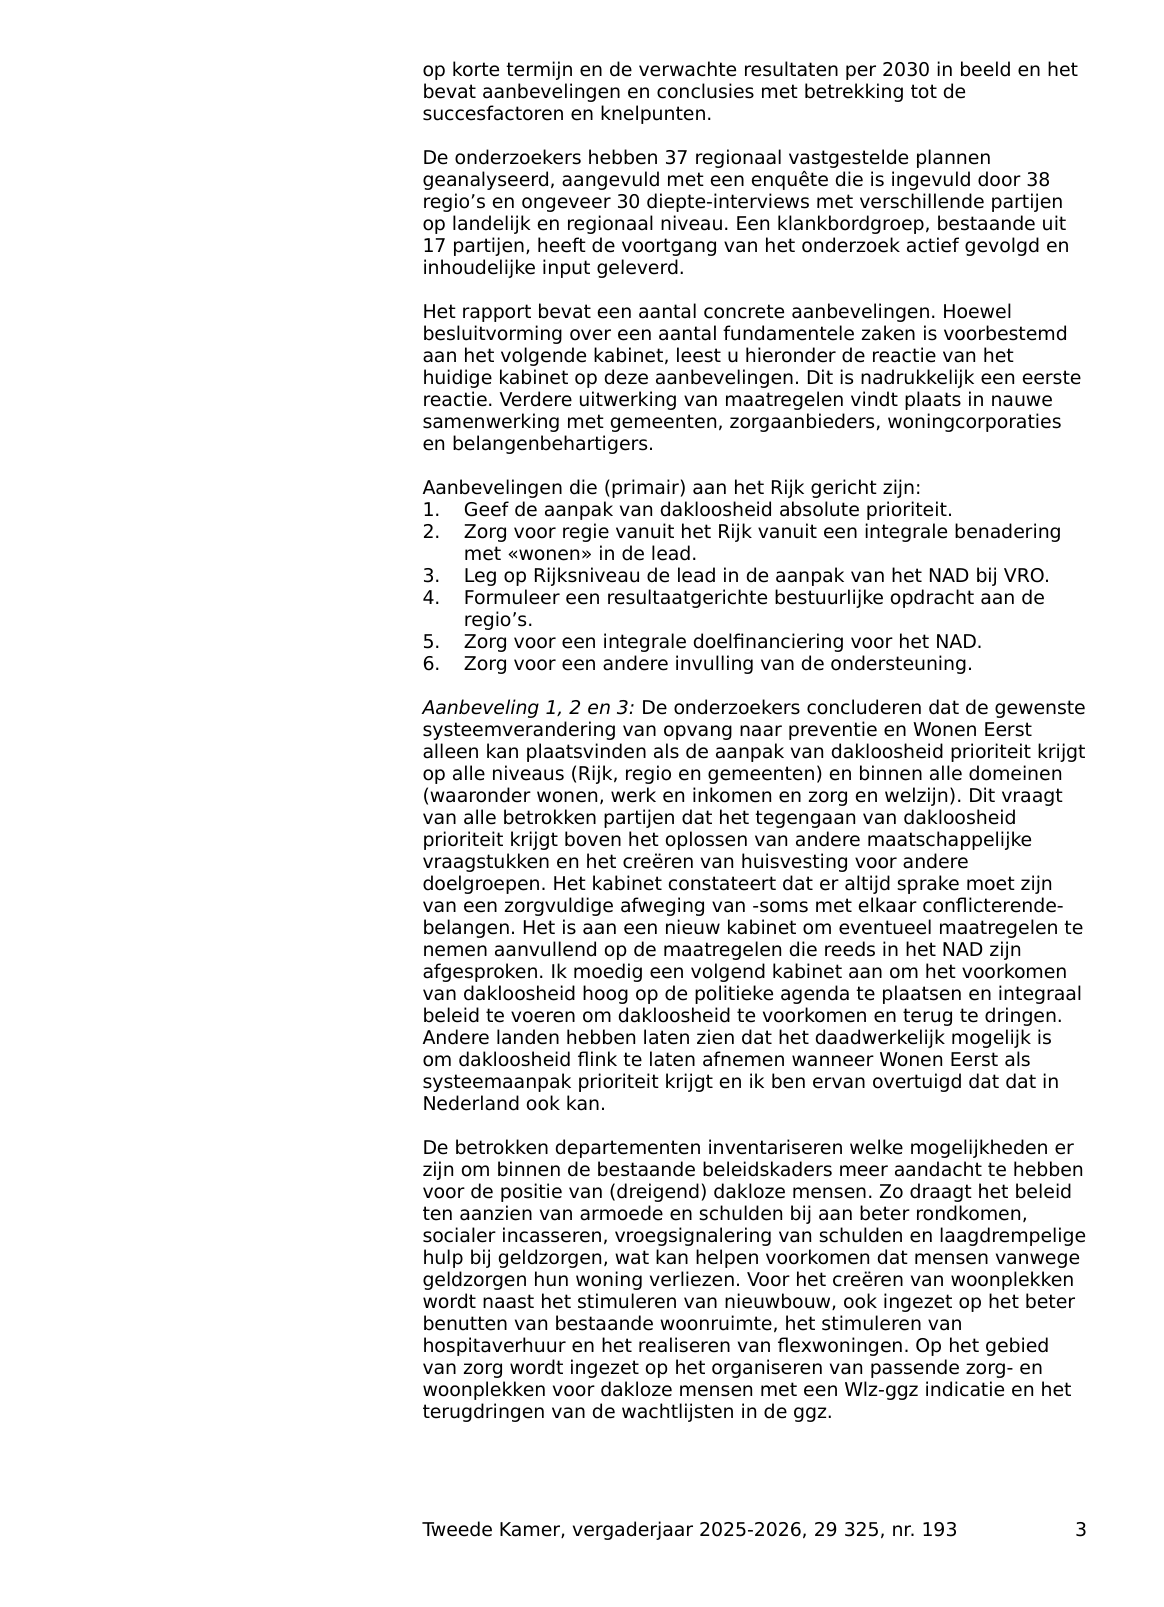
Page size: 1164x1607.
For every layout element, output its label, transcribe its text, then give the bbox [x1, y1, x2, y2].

text 4. Formuleer een resultaatgerichte bestuurlijke opdracht aan de regio’s. [422, 587, 1087, 631]
text 6. Zorg voor een andere invulling van de ondersteuning. [422, 653, 1087, 675]
text De betrokken departementen inventariseren welke mogelijkheden er zijn om binnen de bestaande beleidskaders meer aandacht te hebben voor de positie van (dreigend) dakloze mensen. Zo draagt het beleid ten aanzien van armoede en schulden bij aan beter rondkomen, socialer incasseren, vroegsignalering van schulden en laagdrempelige hulp bij geldzorgen, wat kan helpen voorkomen dat mensen vanwege geldzorgen hun woning verliezen. Voor het creëren van woonplekken wordt naast het stimuleren van nieuwbouw, ook ingezet op het beter benutten van bestaande woonruimte, het stimuleren van hospitaverhuur en het realiseren van flexwoningen. Op het gebied van zorg wordt ingezet op het organiseren van passende zorg- en woonplekken voor dakloze mensen met een Wlz-ggz indicatie en het terugdringen van de wachtlijsten in de ggz. [422, 1137, 1087, 1423]
text Aanbevelingen die (primair) aan het Rijk gericht zijn: [422, 477, 1087, 499]
text 3. Leg op Rijksniveau de lead in de aanpak van het NAD bij VRO. [422, 565, 1087, 587]
text De onderzoekers hebben 37 regionaal vastgestelde plannen geanalyseerd, aangevuld met een enquête die is ingevuld door 38 regio’s en ongeveer 30 diepte-interviews met verschillende partijen op landelijk en regionaal niveau. Een klankbordgroep, bestaande uit 17 partijen, heeft de voortgang van het onderzoek actief gevolgd en inhoudelijke input geleverd. [422, 147, 1087, 279]
text 1. Geef de aanpak van dakloosheid absolute prioriteit. [422, 499, 1087, 521]
text 5. Zorg voor een integrale doelfinanciering voor het NAD. [422, 631, 1087, 653]
text 2. Zorg voor regie vanuit het Rijk vanuit een integrale benadering met «wonen» in de lead. [422, 521, 1087, 565]
text Het rapport bevat een aantal concrete aanbevelingen. Hoewel besluitvorming over een aantal fundamentele zaken is voorbestemd aan het volgende kabinet, leest u hieronder de reactie van het huidige kabinet op deze aanbevelingen. Dit is nadrukkelijk een eerste reactie. Verdere uitwerking van maatregelen vindt plaats in nauwe samenwerking met gemeenten, zorgaanbieders, woningcorporaties en belangenbehartigers. [422, 301, 1087, 455]
text op korte termijn en de verwachte resultaten per 2030 in beeld en het bevat aanbevelingen en conclusies met betrekking tot de succesfactoren en knelpunten. [422, 59, 1087, 125]
text Aanbeveling 1, 2 en 3: De onderzoekers concluderen dat de gewenste systeemverandering van opvang naar preventie en Wonen Eerst alleen kan plaatsvinden als de aanpak van dakloosheid prioriteit krijgt op alle niveaus (Rijk, regio en gemeenten) en binnen alle domeinen (waaronder wonen, werk en inkomen en zorg en welzijn). Dit vraagt van alle betrokken partijen dat het tegengaan van dakloosheid prioriteit krijgt boven het oplossen van andere maatschappelijke vraagstukken en het creëren van huisvesting voor andere doelgroepen. Het kabinet constateert dat er altijd sprake moet zijn van een zorgvuldige afweging van -soms met elkaar conflicterende- belangen. Het is aan een nieuw kabinet om eventueel maatregelen te nemen aanvullend op de maatregelen die reeds in het NAD zijn afgesproken. Ik moedig een volgend kabinet aan om het voorkomen van dakloosheid hoog op de politieke agenda te plaatsen en integraal beleid te voeren om dakloosheid te voorkomen en terug te dringen. Andere landen hebben laten zien dat het daadwerkelijk mogelijk is om dakloosheid flink te laten afnemen wanneer Wonen Eerst als systeemaanpak prioriteit krijgt en ik ben ervan overtuigd dat dat in Nederland ook kan. [422, 697, 1087, 1115]
